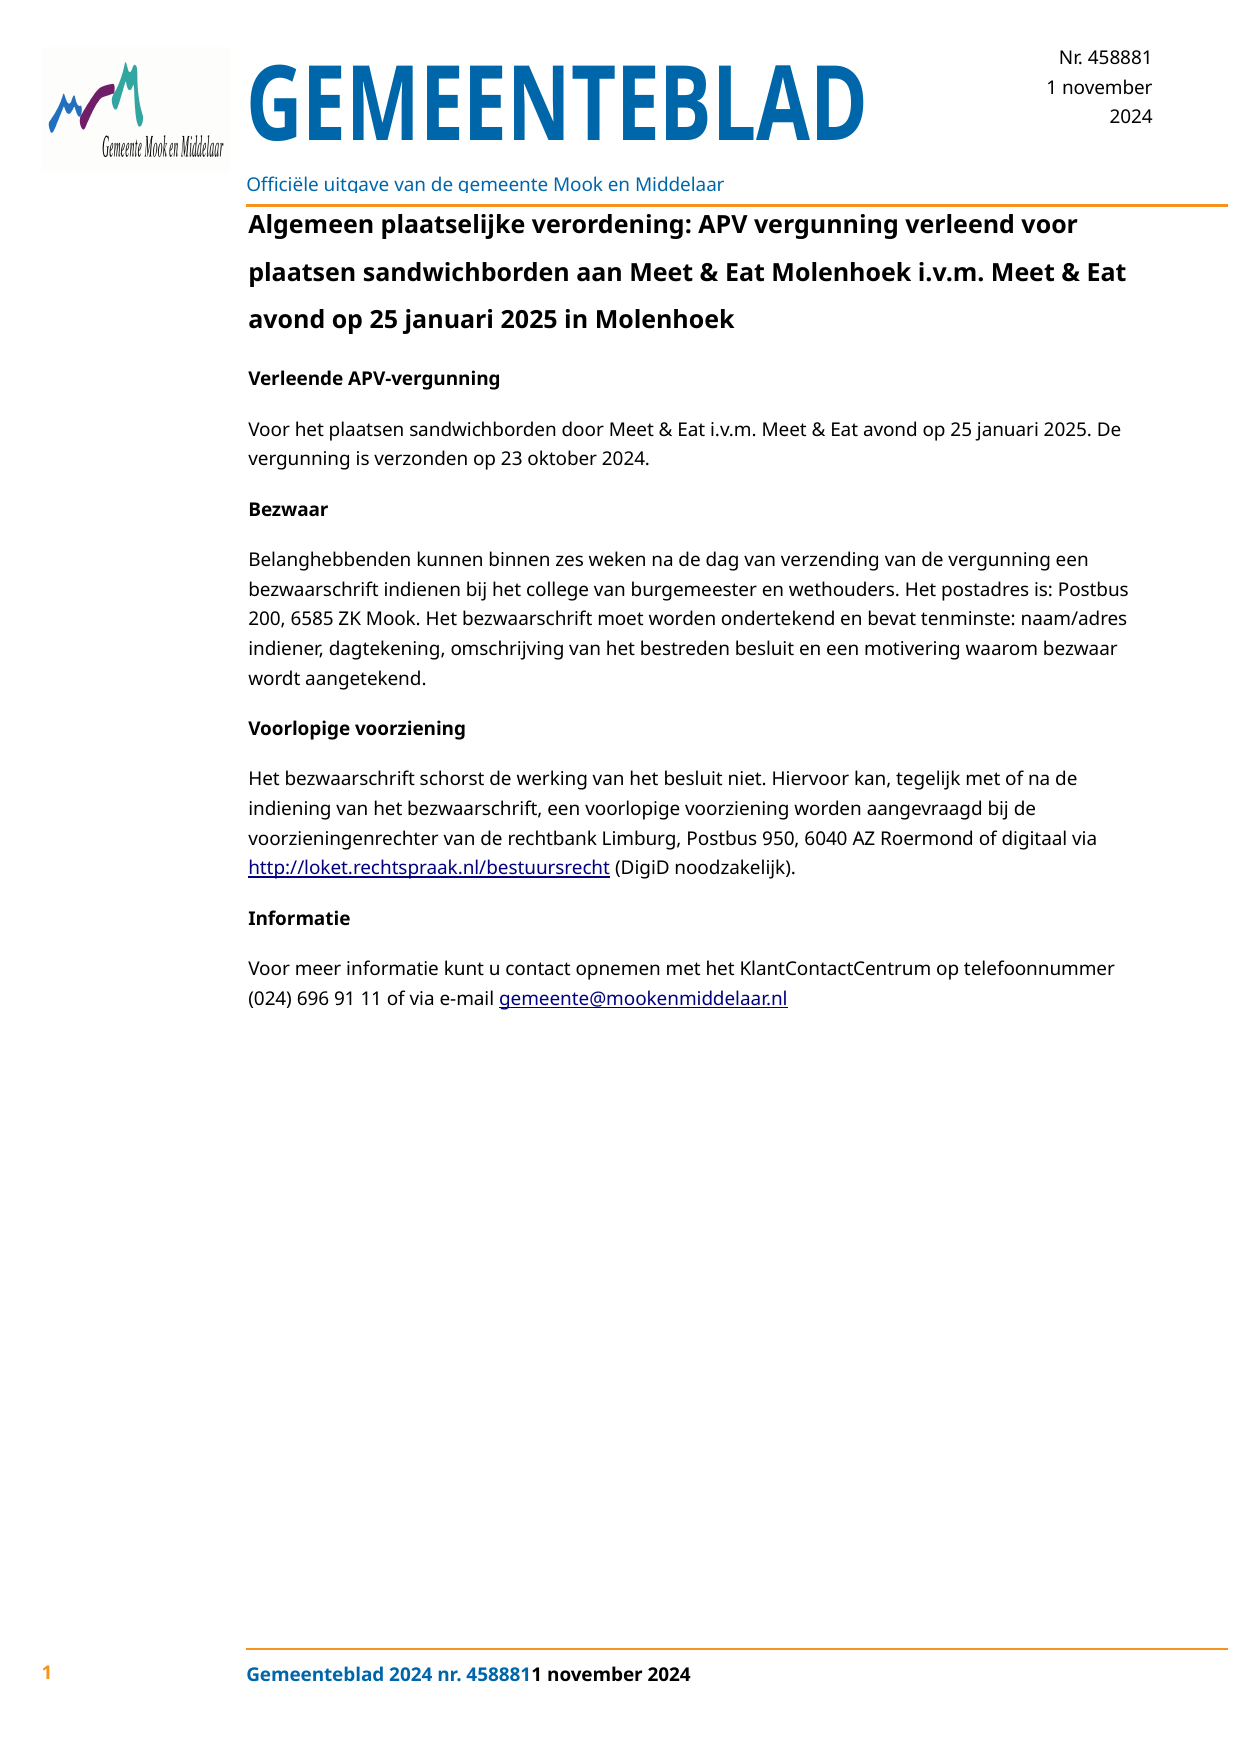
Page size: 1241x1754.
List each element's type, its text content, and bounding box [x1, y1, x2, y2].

text Belanghebbenden kunnen binnen zes weken na de dag van verzending van de vergunning een bezwaarschrift indienen bij het college van burgemeester en wethouders. Het postadres is: Postbus 200, 6585 ZK Mook. Het bezwaarschrift moet worden ondertekend en bevat tenminste: naam/adres indiener, dagtekening, omschrijving van het bestreden besluit en een motivering waarom bezwaar wordt aangetekend. [248, 546, 1152, 690]
text Verleende APV-vergunning [248, 366, 1152, 391]
text Voor het plaatsen sandwichborden door Meet & Eat i.v.m. Meet & Eat avond op 25 januari 2025. De vergunning is verzonden op 23 oktober 2024. [248, 416, 1152, 471]
text Voorlopige voorziening [248, 715, 1152, 741]
text Informatie [248, 905, 1152, 930]
text Het bezwaarschrift schorst de werking van het besluit niet. Hiervoor kan, tegelijk met of na de indiening van het bezwaarschrift, een voorlopige voorziening worden aangevraagd bij de voorzieningenrechter van de rechtbank Limburg, Postbus 950, 6040 AZ Roermond of digitaal via http://loket.rechtspraak.nl/bestuursrecht (DigiD noodzakelijk). [248, 766, 1152, 880]
text Bezwaar [248, 496, 1152, 522]
picture [41, 47, 231, 172]
text Voor meer informatie kunt u contact opnemen met het KlantContactCentrum op telefoonnummer (024) 696 91 11 of via e-mail gemeente@mookenmiddelaar.nl [248, 955, 1152, 1010]
text Algemeen plaatselijke verordening: APV vergunning verleend voor plaatsen sandwichborden aan Meet & Eat Molenhoek i.v.m. Meet & Eat avond op 25 januari 2025 in Molenhoek [248, 207, 1152, 336]
